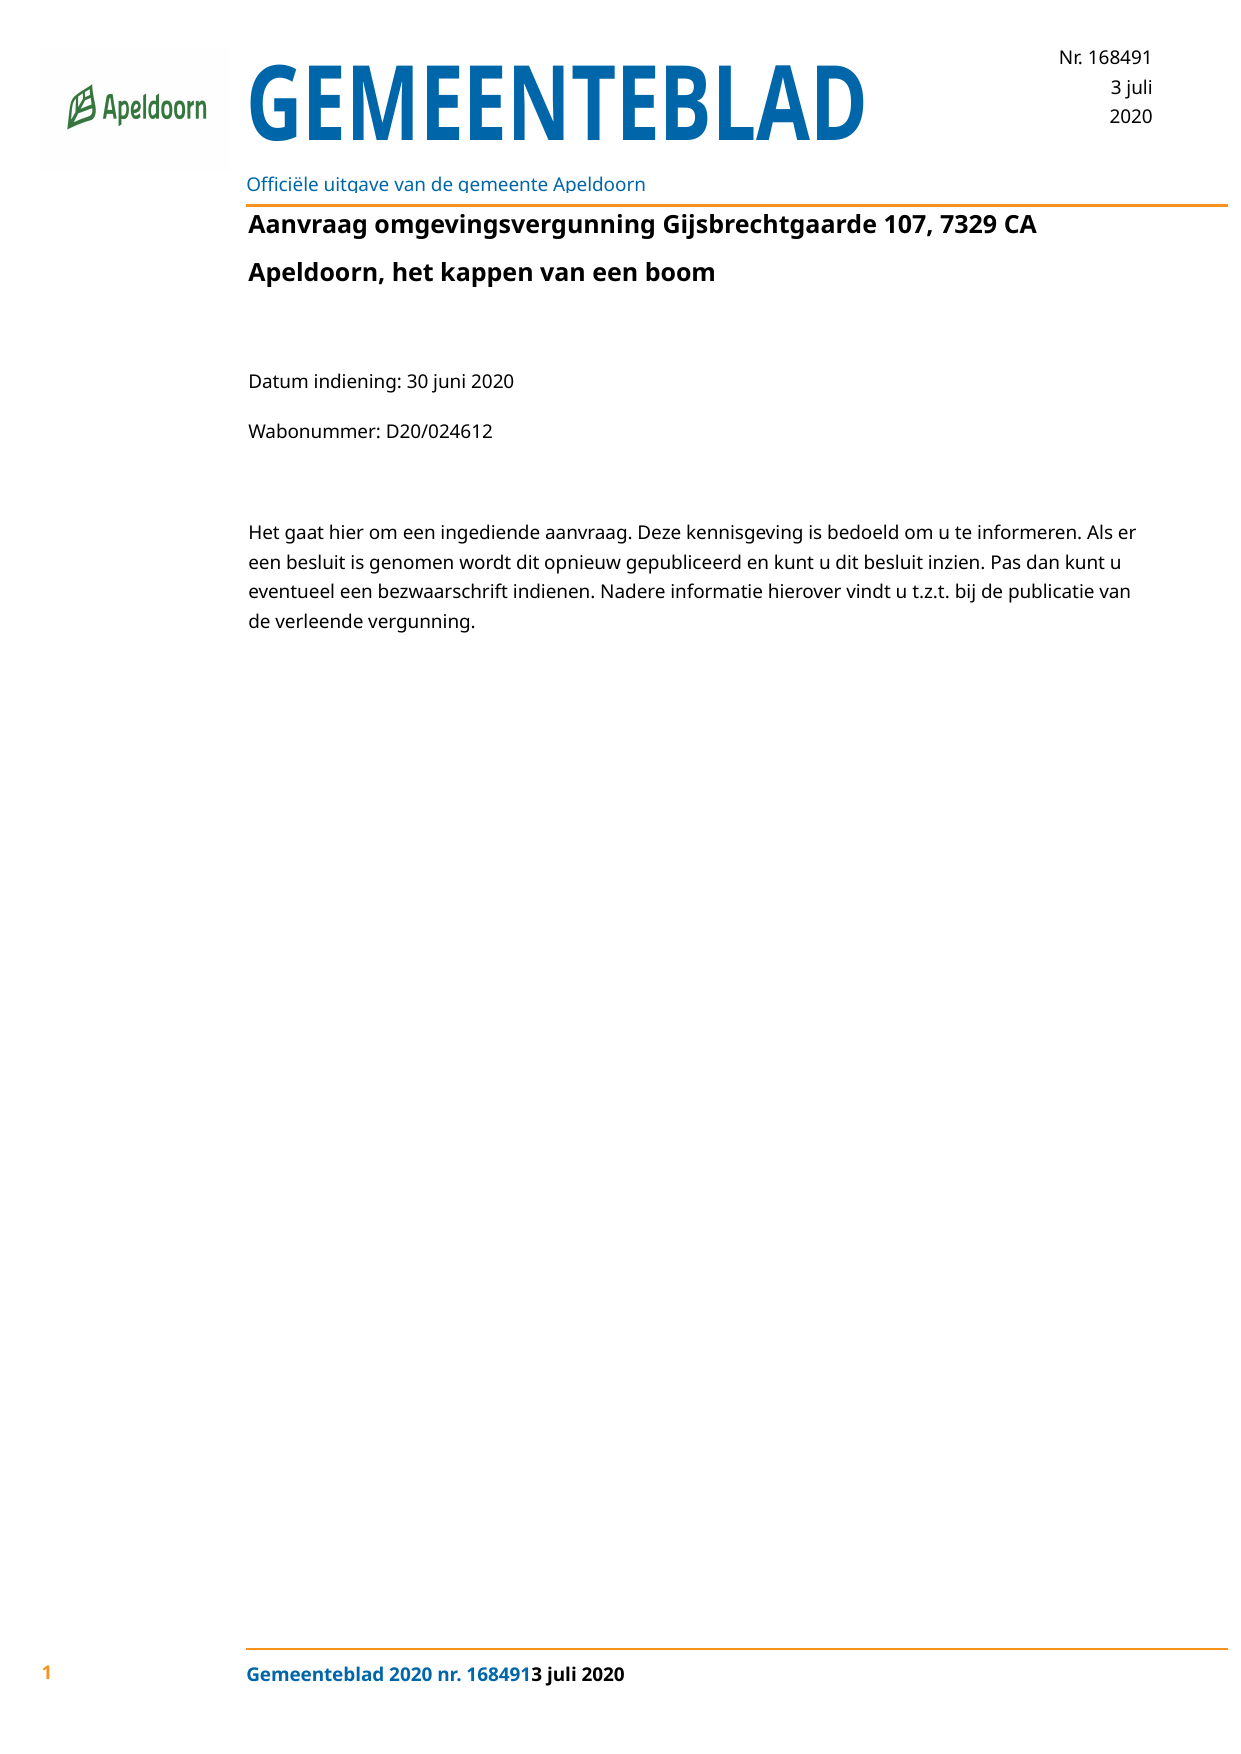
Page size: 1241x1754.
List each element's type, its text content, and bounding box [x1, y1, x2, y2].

text Het gaat hier om een ingediende aanvraag. Deze kennisgeving is bedoeld om u te informeren. Als er een besluit is genomen wordt dit opnieuw gepubliceerd en kunt u dit besluit inzien. Pas dan kunt u eventueel een bezwaarschrift indienen. Nadere informatie hierover vindt u t.z.t. bij de publicatie van de verleende vergunning. [248, 519, 1152, 634]
text Wabonummer: D20/024612 [248, 419, 1152, 444]
picture [41, 47, 231, 172]
text Datum indiening: 30 juni 2020 [248, 368, 1152, 394]
text Aanvraag omgevingsvergunning Gijsbrechtgaarde 107, 7329 CA Apeldoorn, het kappen van een boom [248, 207, 1152, 288]
